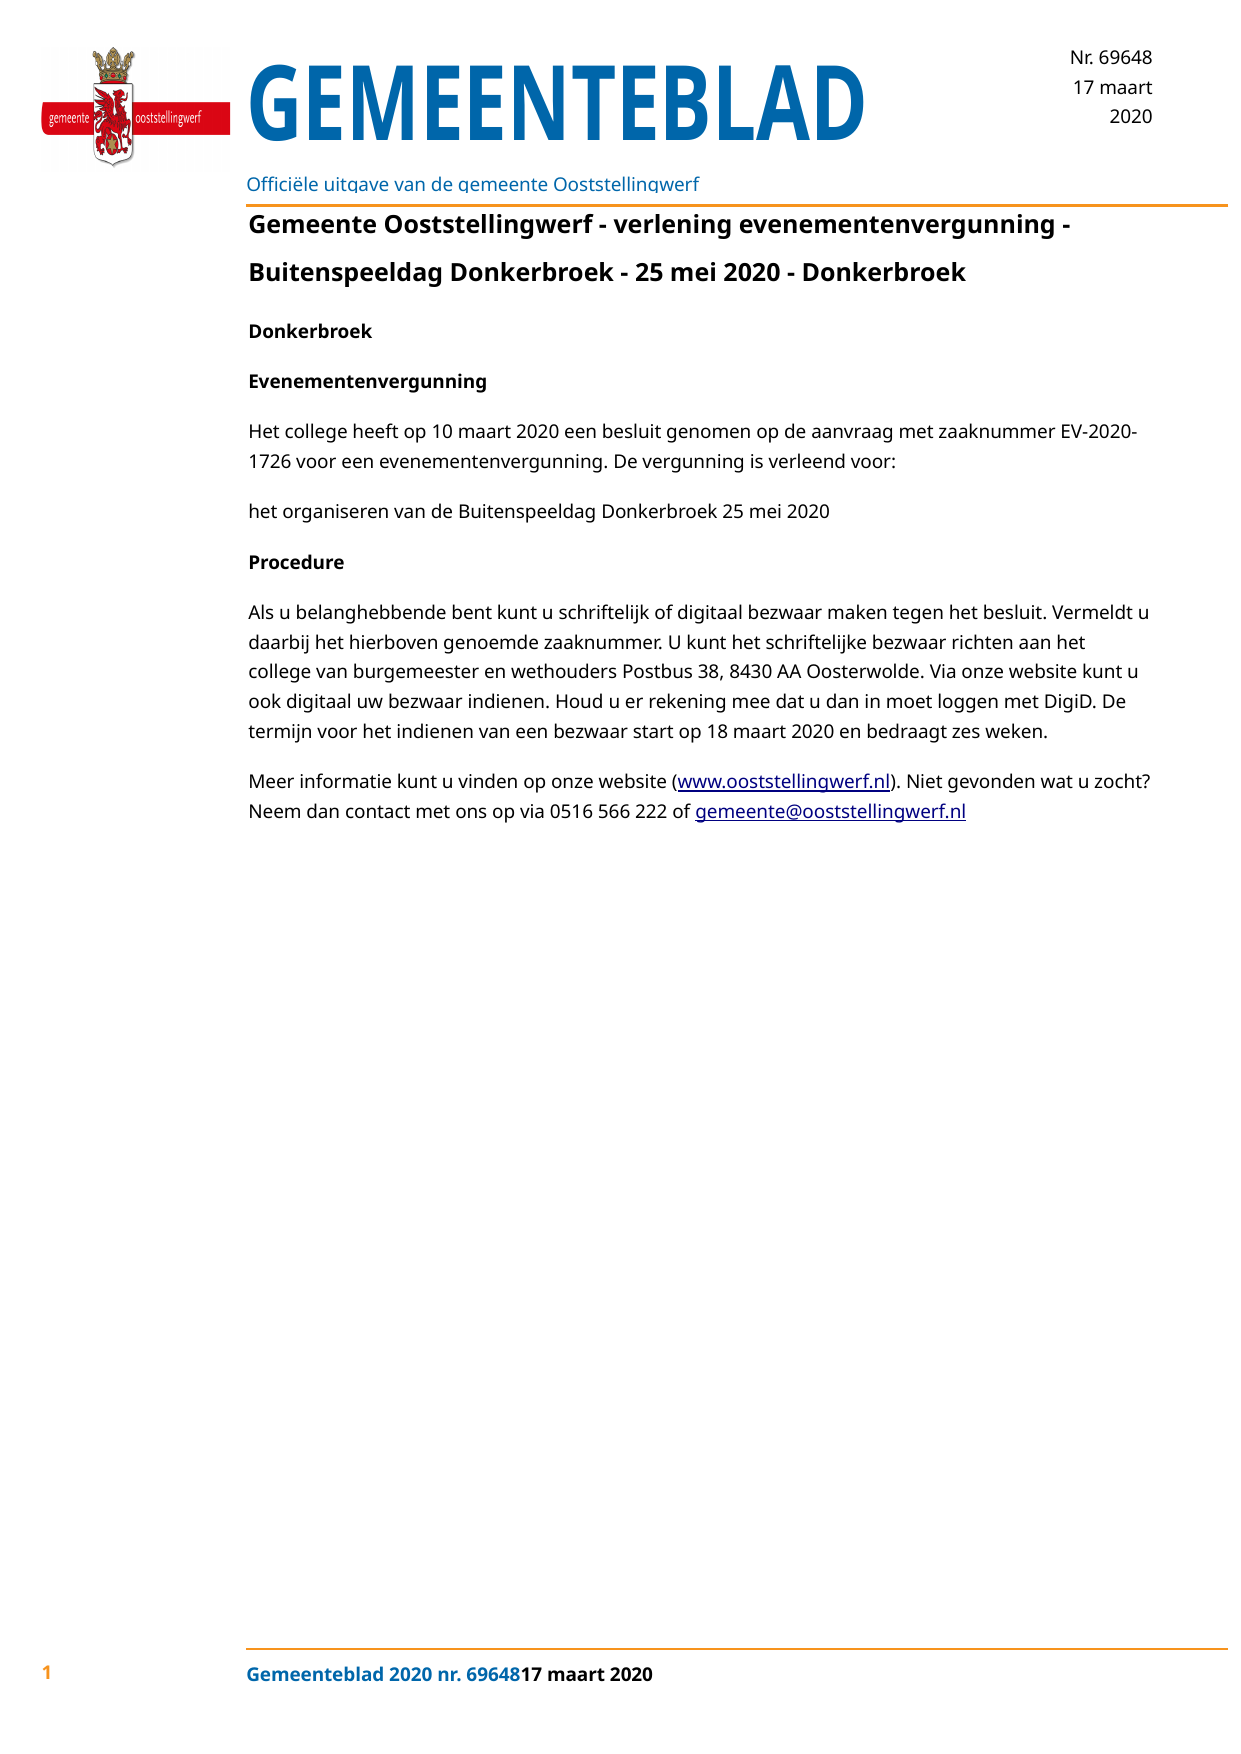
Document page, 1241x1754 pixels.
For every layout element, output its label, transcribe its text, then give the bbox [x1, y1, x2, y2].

text Procedure [248, 549, 1152, 575]
text het organiseren van de Buitenspeeldag Donkerbroek 25 mei 2020 [248, 499, 1152, 524]
text Meer informatie kunt u vinden op onze website (www.ooststellingwerf.nl). Niet gevonden wat u zocht? Neem dan contact met ons op via 0516 566 222 of gemeente@ooststellingwerf.nl [248, 768, 1152, 824]
text Het college heeft op 10 maart 2020 een besluit genomen op de aanvraag met zaaknummer EV-2020-1726 voor een evenementenvergunning. De vergunning is verleend voor: [248, 419, 1152, 474]
text Evenementenvergunning [248, 368, 1152, 394]
text Als u belanghebbende bent kunt u schriftelijk of digitaal bezwaar maken tegen het besluit. Vermeldt u daarbij het hierboven genoemde zaaknummer. U kunt het schriftelijke bezwaar richten aan het college van burgemeester en wethouders Postbus 38, 8430 AA Oosterwolde. Via onze website kunt u ook digitaal uw bezwaar indienen. Houd u er rekening mee dat u dan in moet loggen met DigiD. De termijn voor het indienen van een bezwaar start op 18 maart 2020 en bedraagt zes weken. [248, 599, 1152, 744]
picture [41, 47, 231, 172]
text Donkerbroek [248, 318, 1152, 344]
text Gemeente Ooststellingwerf - verlening evenementenvergunning - Buitenspeeldag Donkerbroek - 25 mei 2020 - Donkerbroek [248, 207, 1152, 288]
